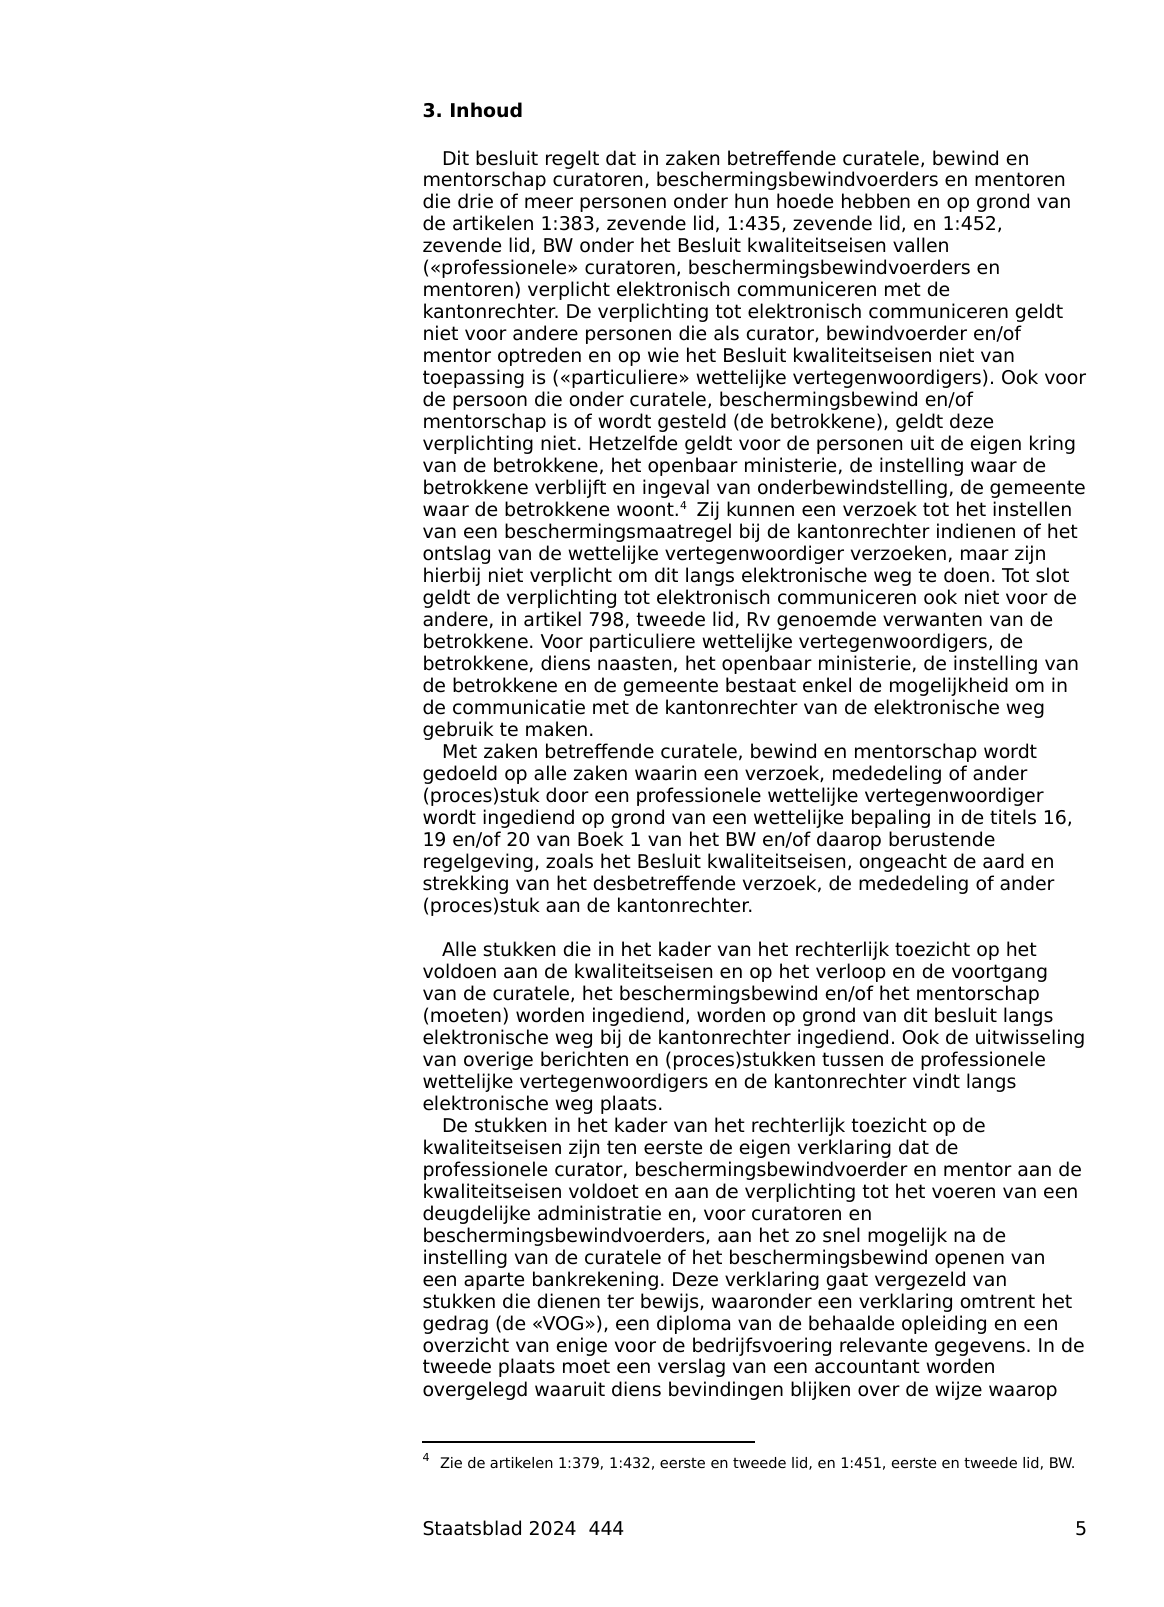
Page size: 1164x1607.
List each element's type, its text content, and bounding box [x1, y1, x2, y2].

text Met zaken betreffende curatele, bewind en mentorschap wordt gedoeld op alle zaken waarin een verzoek, mededeling of ander (proces)stuk door een professionele wettelijke vertegenwoordiger wordt ingediend op grond van een wettelijke bepaling in de titels 16, 19 en/of 20 van Boek 1 van het BW en/of daarop berustende regelgeving, zoals het Besluit kwaliteitseisen, ongeacht de aard en strekking van het desbetreffende verzoek, de mededeling of ander (proces)stuk aan de kantonrechter. [422, 741, 1087, 917]
text De stukken in het kader van het rechterlijk toezicht op de kwaliteitseisen zijn ten eerste de eigen verklaring dat de professionele curator, beschermingsbewindvoerder en mentor aan de kwaliteitseisen voldoet en aan de verplichting tot het voeren van een deugdelijke administratie en, voor curatoren en beschermingsbewindvoerders, aan het zo snel mogelijk na de instelling van de curatele of het beschermingsbewind openen van een aparte bankrekening. Deze verklaring gaat vergezeld van stukken die dienen ter bewijs, waaronder een verklaring omtrent het gedrag (de «VOG»), een diploma van de behaalde opleiding en een overzicht van enige voor de bedrijfsvoering relevante gegevens. In de tweede plaats moet een verslag van een accountant worden overgelegd waaruit diens bevindingen blijken over de wijze waarop [422, 1115, 1087, 1400]
text Alle stukken die in het kader van het rechterlijk toezicht op het voldoen aan de kwaliteitseisen en op het verloop en de voortgang van de curatele, het beschermingsbewind en/of het mentorschap (moeten) worden ingediend, worden op grond van dit besluit langs elektronische weg bij de kantonrechter ingediend. Ook de uitwisseling van overige berichten en (proces)stukken tussen de professionele wettelijke vertegenwoordigers en de kantonrechter vindt langs elektronische weg plaats. [422, 939, 1087, 1115]
subtitle 3. Inhoud [422, 100, 1087, 122]
text Dit besluit regelt dat in zaken betreffende curatele, bewind en mentorschap curatoren, beschermingsbewindvoerders en mentoren die drie of meer personen onder hun hoede hebben en op grond van de artikelen 1:383, zevende lid, 1:435, zevende lid, en 1:452, zevende lid, BW onder het Besluit kwaliteitseisen vallen («professionele» curatoren, beschermingsbewindvoerders en mentoren) verplicht elektronisch communiceren met de kantonrechter. De verplichting tot elektronisch communiceren geldt niet voor andere personen die als curator, bewindvoerder en/of mentor optreden en op wie het Besluit kwaliteitseisen niet van toepassing is («particuliere» wettelijke vertegenwoordigers). Ook voor de persoon die onder curatele, beschermingsbewind en/of mentorschap is of wordt gesteld (de betrokkene), geldt deze verplichting niet. Hetzelfde geldt voor de personen uit de eigen kring van de betrokkene, het openbaar ministerie, de instelling waar de betrokkene verblijft en ingeval van onderbewindstelling, de gemeente waar de betrokkene woont. Zij kunnen een verzoek tot het instellen van een beschermingsmaatregel bij de kantonrechter indienen of het ontslag van de wettelijke vertegenwoordiger verzoeken, maar zijn hierbij niet verplicht om dit langs elektronische weg te doen. Tot slot geldt de verplichting tot elektronisch communiceren ook niet voor de andere, in artikel 798, tweede lid, Rv genoemde verwanten van de betrokkene. Voor particuliere wettelijke vertegenwoordigers, de betrokkene, diens naasten, het openbaar ministerie, de instelling van de betrokkene en de gemeente bestaat enkel de mogelijkheid om in de communicatie met de kantonrechter van de elektronische weg gebruik te maken. [422, 147, 1087, 741]
text Zie de artikelen 1:379, 1:432, eerste en tweede lid, en 1:451, eerste en tweede lid, BW. [422, 1451, 1087, 1473]
